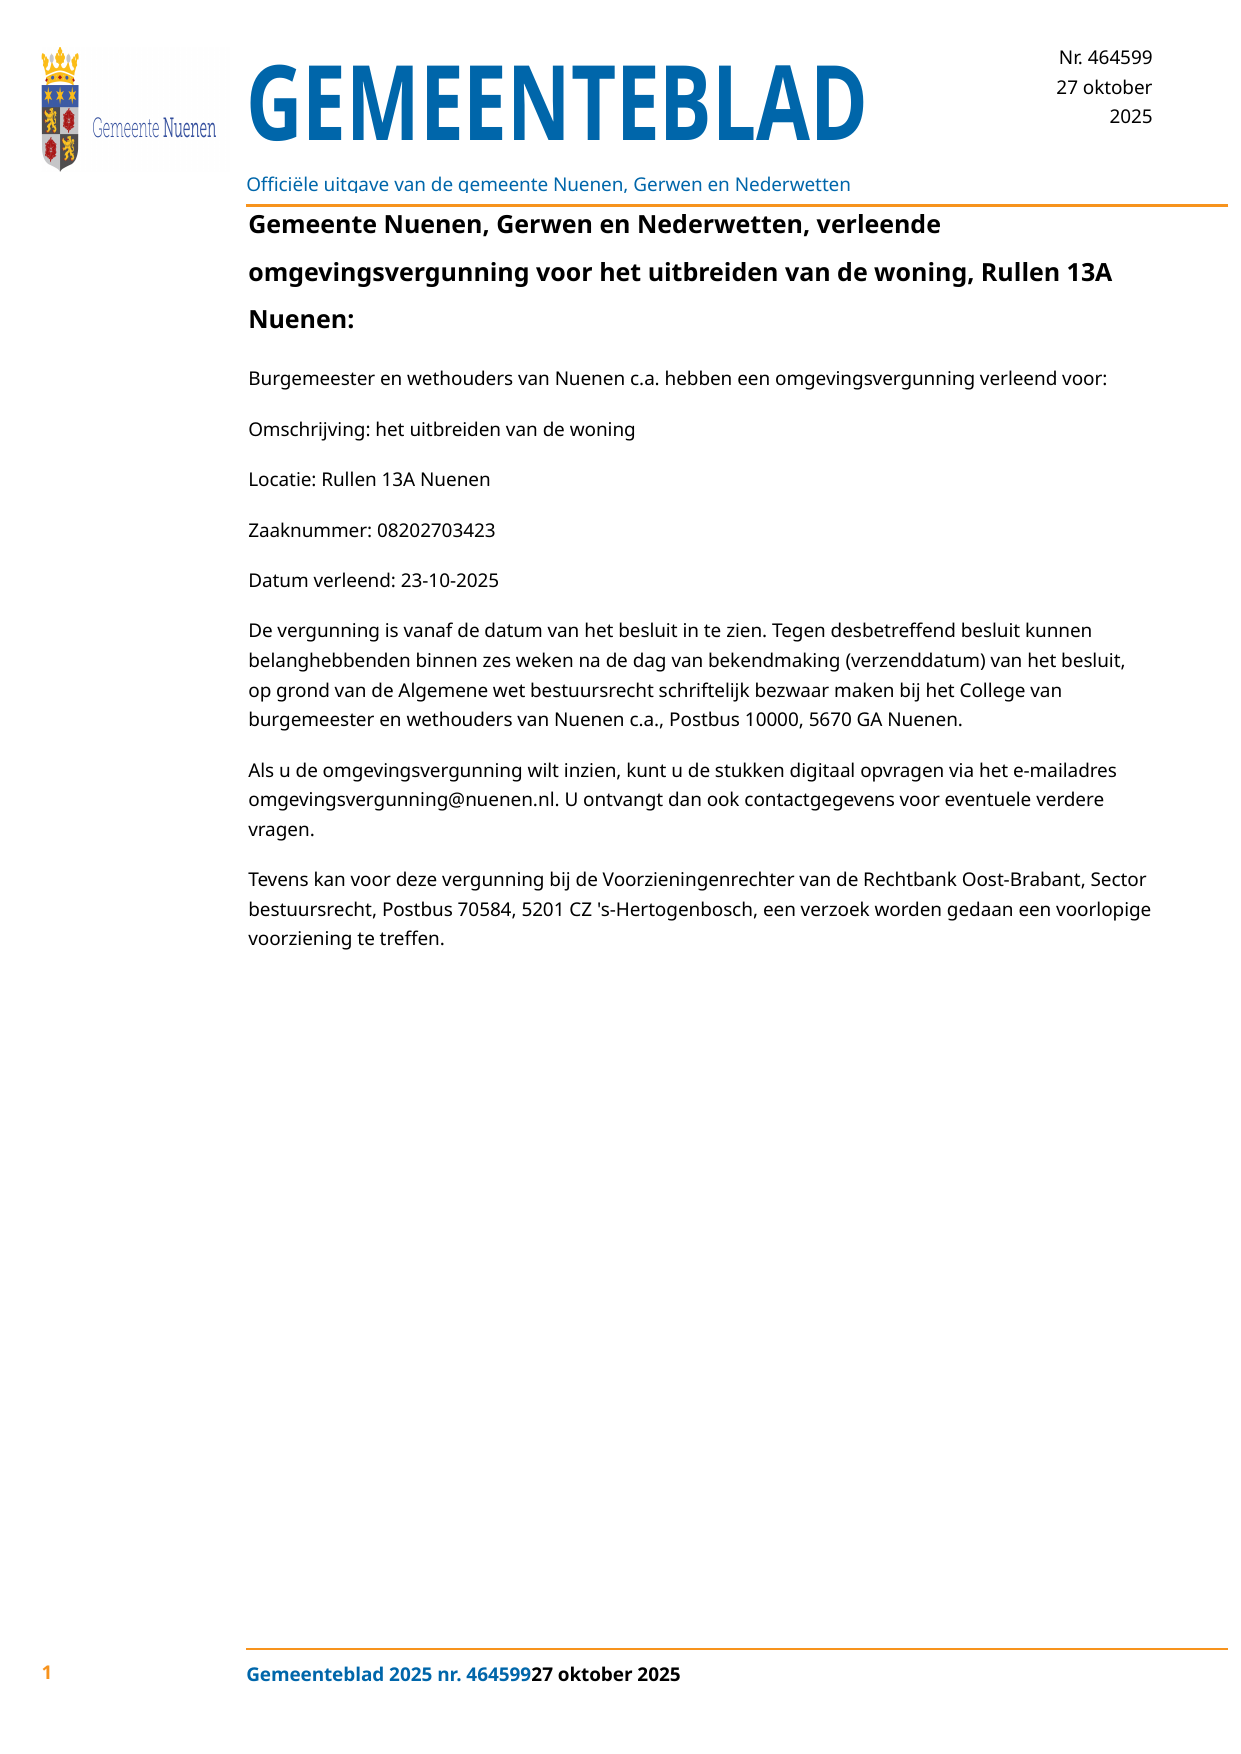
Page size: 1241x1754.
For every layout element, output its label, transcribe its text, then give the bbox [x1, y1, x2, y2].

picture [41, 47, 231, 172]
text Gemeente Nuenen, Gerwen en Nederwetten, verleende omgevingsvergunning voor het uitbreiden van de woning, Rullen 13A Nuenen: [248, 207, 1152, 336]
text Zaaknummer: 08202703423 [248, 517, 1152, 542]
text Datum verleend: 23-10-2025 [248, 567, 1152, 593]
text Tevens kan voor deze vergunning bij de Voorzieningenrechter van de Rechtbank Oost-Brabant, Sector bestuursrecht, Postbus 70584, 5201 CZ 's-Hertogenbosch, een verzoek worden gedaan een voorlopige voorziening te treffen. [248, 866, 1152, 951]
text Als u de omgevingsvergunning wilt inzien, kunt u de stukken digitaal opvragen via het e-mailadres omgevingsvergunning@nuenen.nl. U ontvangt dan ook contactgegevens voor eventuele verdere vragen. [248, 757, 1152, 842]
text De vergunning is vanaf de datum van het besluit in te zien. Tegen desbetreffend besluit kunnen belanghebbenden binnen zes weken na de dag van bekendmaking (verzenddatum) van het besluit, op grond van de Algemene wet bestuursrecht schriftelijk bezwaar maken bij het College van burgemeester en wethouders van Nuenen c.a., Postbus 10000, 5670 GA Nuenen. [248, 618, 1152, 732]
text Burgemeester en wethouders van Nuenen c.a. hebben een omgevingsvergunning verleend voor: [248, 366, 1152, 391]
text Omschrijving: het uitbreiden van de woning [248, 416, 1152, 442]
text Locatie: Rullen 13A Nuenen [248, 466, 1152, 492]
